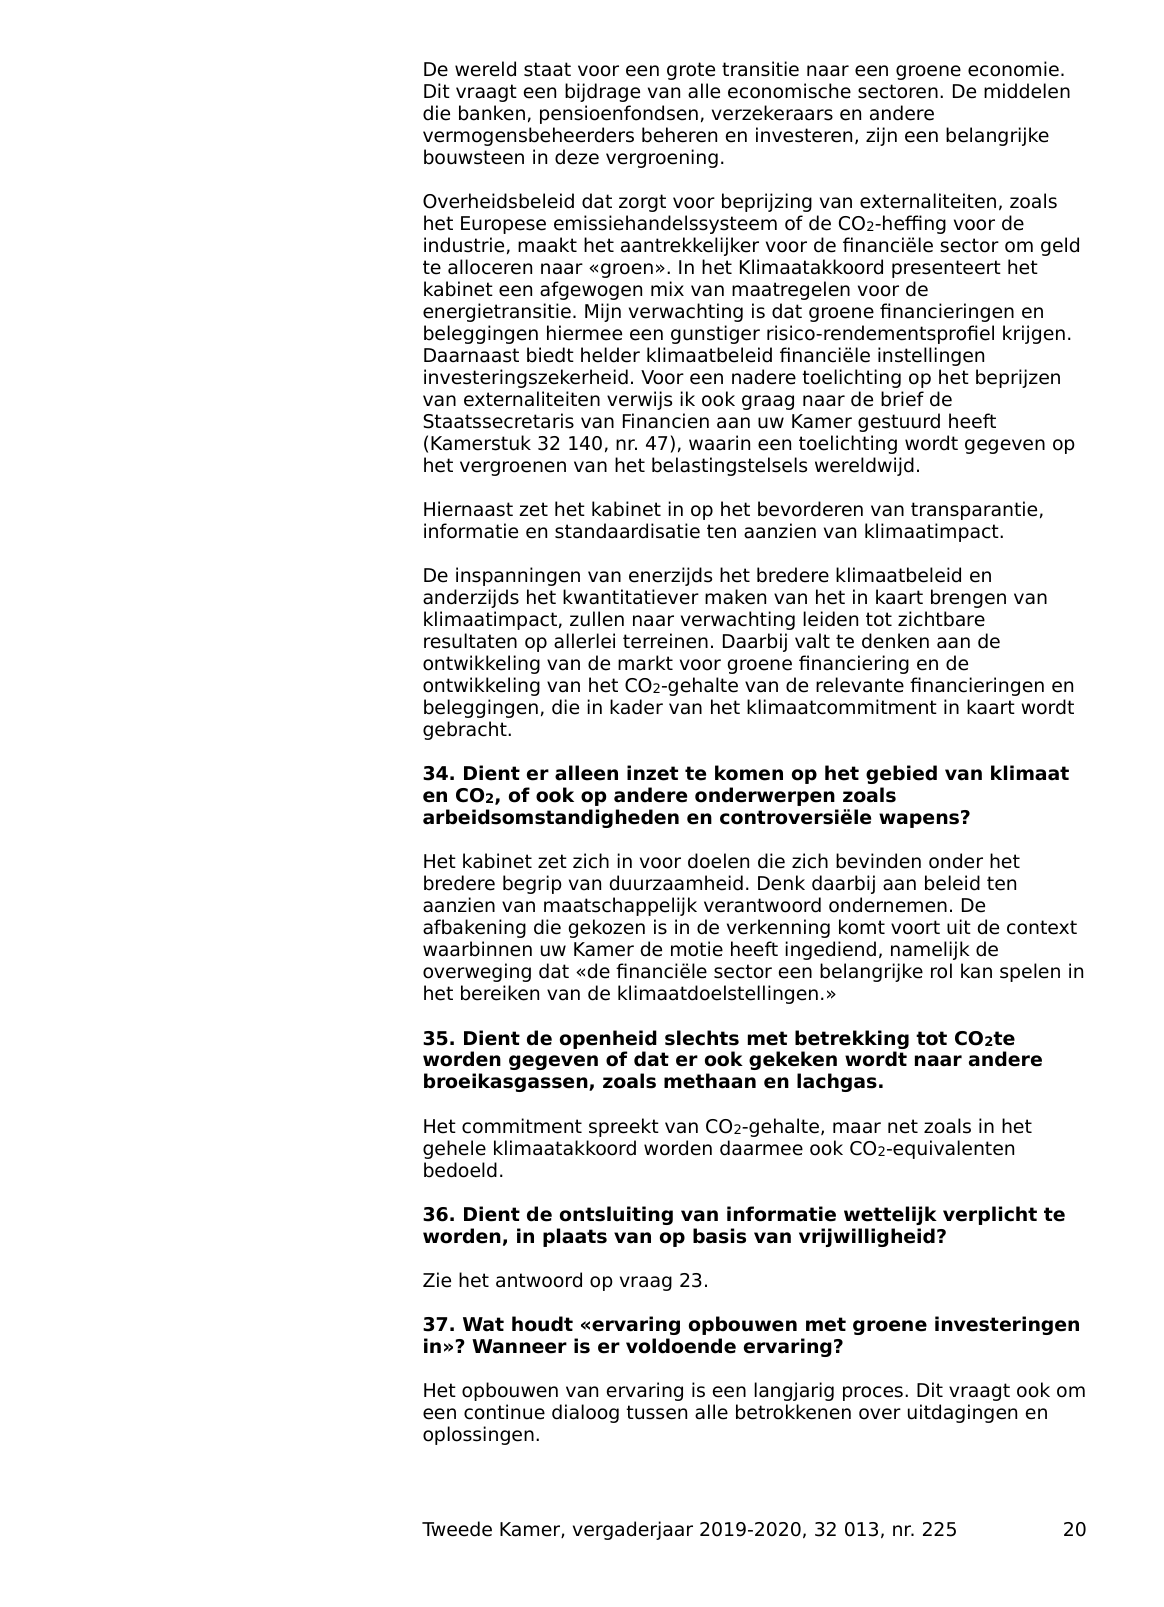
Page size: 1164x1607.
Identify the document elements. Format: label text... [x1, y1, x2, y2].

text De wereld staat voor een grote transitie naar een groene economie. Dit vraagt een bijdrage van alle economische sectoren. De middelen die banken, pensioenfondsen, verzekeraars en andere vermogensbeheerders beheren en investeren, zijn een belangrijke bouwsteen in deze vergroening. [422, 59, 1087, 169]
text Het kabinet zet zich in voor doelen die zich bevinden onder het bredere begrip van duurzaamheid. Denk daarbij aan beleid ten aanzien van maatschappelijk verantwoord ondernemen. De afbakening die gekozen is in de verkenning komt voort uit de context waarbinnen uw Kamer de motie heeft ingediend, namelijk de overweging dat «de financiële sector een belangrijke rol kan spelen in het bereiken van de klimaatdoelstellingen.» [422, 851, 1087, 1005]
text 36. Dient de ontsluiting van informatie wettelijk verplicht te worden, in plaats van op basis van vrijwilligheid? [422, 1204, 1087, 1248]
text Hiernaast zet het kabinet in op het bevorderen van transparantie, informatie en standaardisatie ten aanzien van klimaatimpact. [422, 499, 1087, 543]
text Het commitment spreekt van CO2-gehalte, maar net zoals in het gehele klimaatakkoord worden daarmee ook CO2-equivalenten bedoeld. [422, 1116, 1087, 1181]
text Overheidsbeleid dat zorgt voor beprijzing van externaliteiten, zoals het Europese emissiehandelssysteem of de CO2-heffing voor de industrie, maakt het aantrekkelijker voor de financiële sector om geld te alloceren naar «groen». In het Klimaatakkoord presenteert het kabinet een afgewogen mix van maatregelen voor de energietransitie. Mijn verwachting is dat groene financieringen en beleggingen hiermee een gunstiger risico-rendementsprofiel krijgen. Daarnaast biedt helder klimaatbeleid financiële instellingen investeringszekerheid. Voor een nadere toelichting op het beprijzen van externaliteiten verwijs ik ook graag naar de brief de Staatssecretaris van Financien aan uw Kamer gestuurd heeft (Kamerstuk 32 140, nr. 47), waarin een toelichting wordt gegeven op het vergroenen van het belastingstelsels wereldwijd. [422, 191, 1087, 477]
text Het opbouwen van ervaring is een langjarig proces. Dit vraagt ook om een continue dialoog tussen alle betrokkenen over uitdagingen en oplossingen. [422, 1380, 1087, 1446]
text 35. Dient de openheid slechts met betrekking tot CO2te worden gegeven of dat er ook gekeken wordt naar andere broeikasgassen, zoals methaan en lachgas. [422, 1027, 1087, 1093]
text Zie het antwoord op vraag 23. [422, 1270, 1087, 1292]
text 37. Wat houdt «ervaring opbouwen met groene investeringen in»? Wanneer is er voldoende ervaring? [422, 1314, 1087, 1358]
text 34. Dient er alleen inzet te komen op het gebied van klimaat en CO2, of ook op andere onderwerpen zoals arbeidsomstandigheden en controversiële wapens? [422, 763, 1087, 829]
text De inspanningen van enerzijds het bredere klimaatbeleid en anderzijds het kwantitatiever maken van het in kaart brengen van klimaatimpact, zullen naar verwachting leiden tot zichtbare resultaten op allerlei terreinen. Daarbij valt te denken aan de ontwikkeling van de markt voor groene financiering en de ontwikkeling van het CO2-gehalte van de relevante financieringen en beleggingen, die in kader van het klimaatcommitment in kaart wordt gebracht. [422, 565, 1087, 741]
